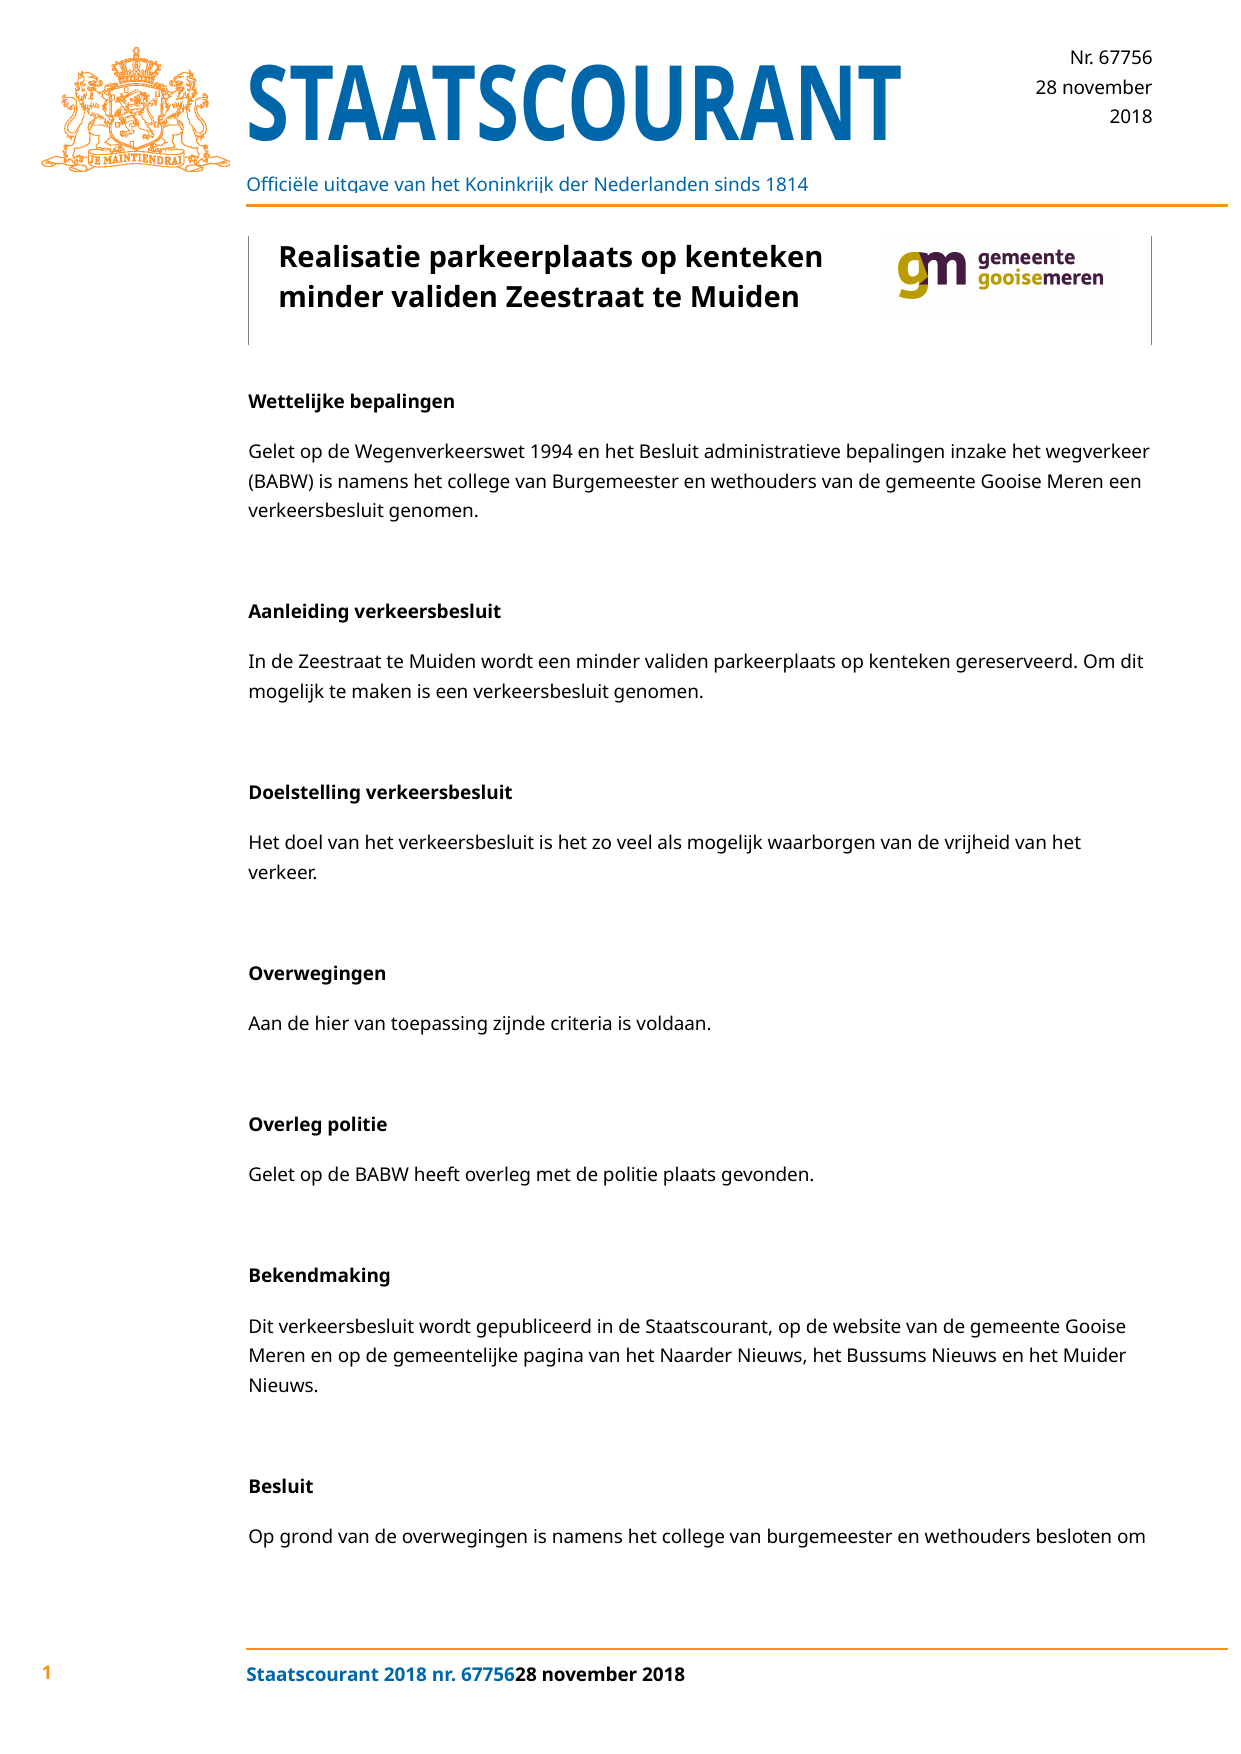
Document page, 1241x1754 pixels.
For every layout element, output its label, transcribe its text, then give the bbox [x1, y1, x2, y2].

text Aan de hier van toepassing zijnde criteria is voldaan. [248, 1010, 1152, 1036]
text Dit verkeersbesluit wordt gepubliceerd in de Staatscourant, op de website van de gemeente Gooise Meren en op de gemeentelijke pagina van het Naarder Nieuws, het Bussums Nieuws en het Muider Nieuws. [248, 1313, 1152, 1398]
text Overleg politie [248, 1111, 1152, 1137]
text Overwegingen [248, 960, 1152, 986]
table_header Realisatie parkeerplaats op kenteken minder validen Zeestraat te Muiden [249, 236, 850, 345]
text Gelet op de Wegenverkeerswet 1994 en het Besluit administratieve bepalingen inzake het wegverkeer (BABW) is namens het college van Burgemeester en wethouders van de gemeente Gooise Meren een verkeersbesluit genomen. [248, 438, 1152, 523]
text Besluit [248, 1473, 1152, 1499]
text Wettelijke bepalingen [248, 388, 1152, 414]
text Op grond van de overwegingen is namens het college van burgemeester en wethouders besloten om [248, 1523, 1152, 1549]
text In de Zeestraat te Muiden wordt een minder validen parkeerplaats op kenteken gereserveerd. Om dit mogelijk te maken is een verkeersbesluit genomen. [248, 649, 1152, 704]
picture [882, 236, 1119, 315]
table_header [850, 236, 1151, 345]
text Aanleiding verkeersbesluit [248, 598, 1152, 624]
text Doelstelling verkeersbesluit [248, 779, 1152, 805]
text Bekendmaking [248, 1262, 1152, 1288]
text Gelet op de BABW heeft overleg met de politie plaats gevonden. [248, 1162, 1152, 1187]
picture [41, 47, 231, 172]
text Het doel van het verkeersbesluit is het zo veel als mogelijk waarborgen van de vrijheid van het verkeer. [248, 829, 1152, 885]
